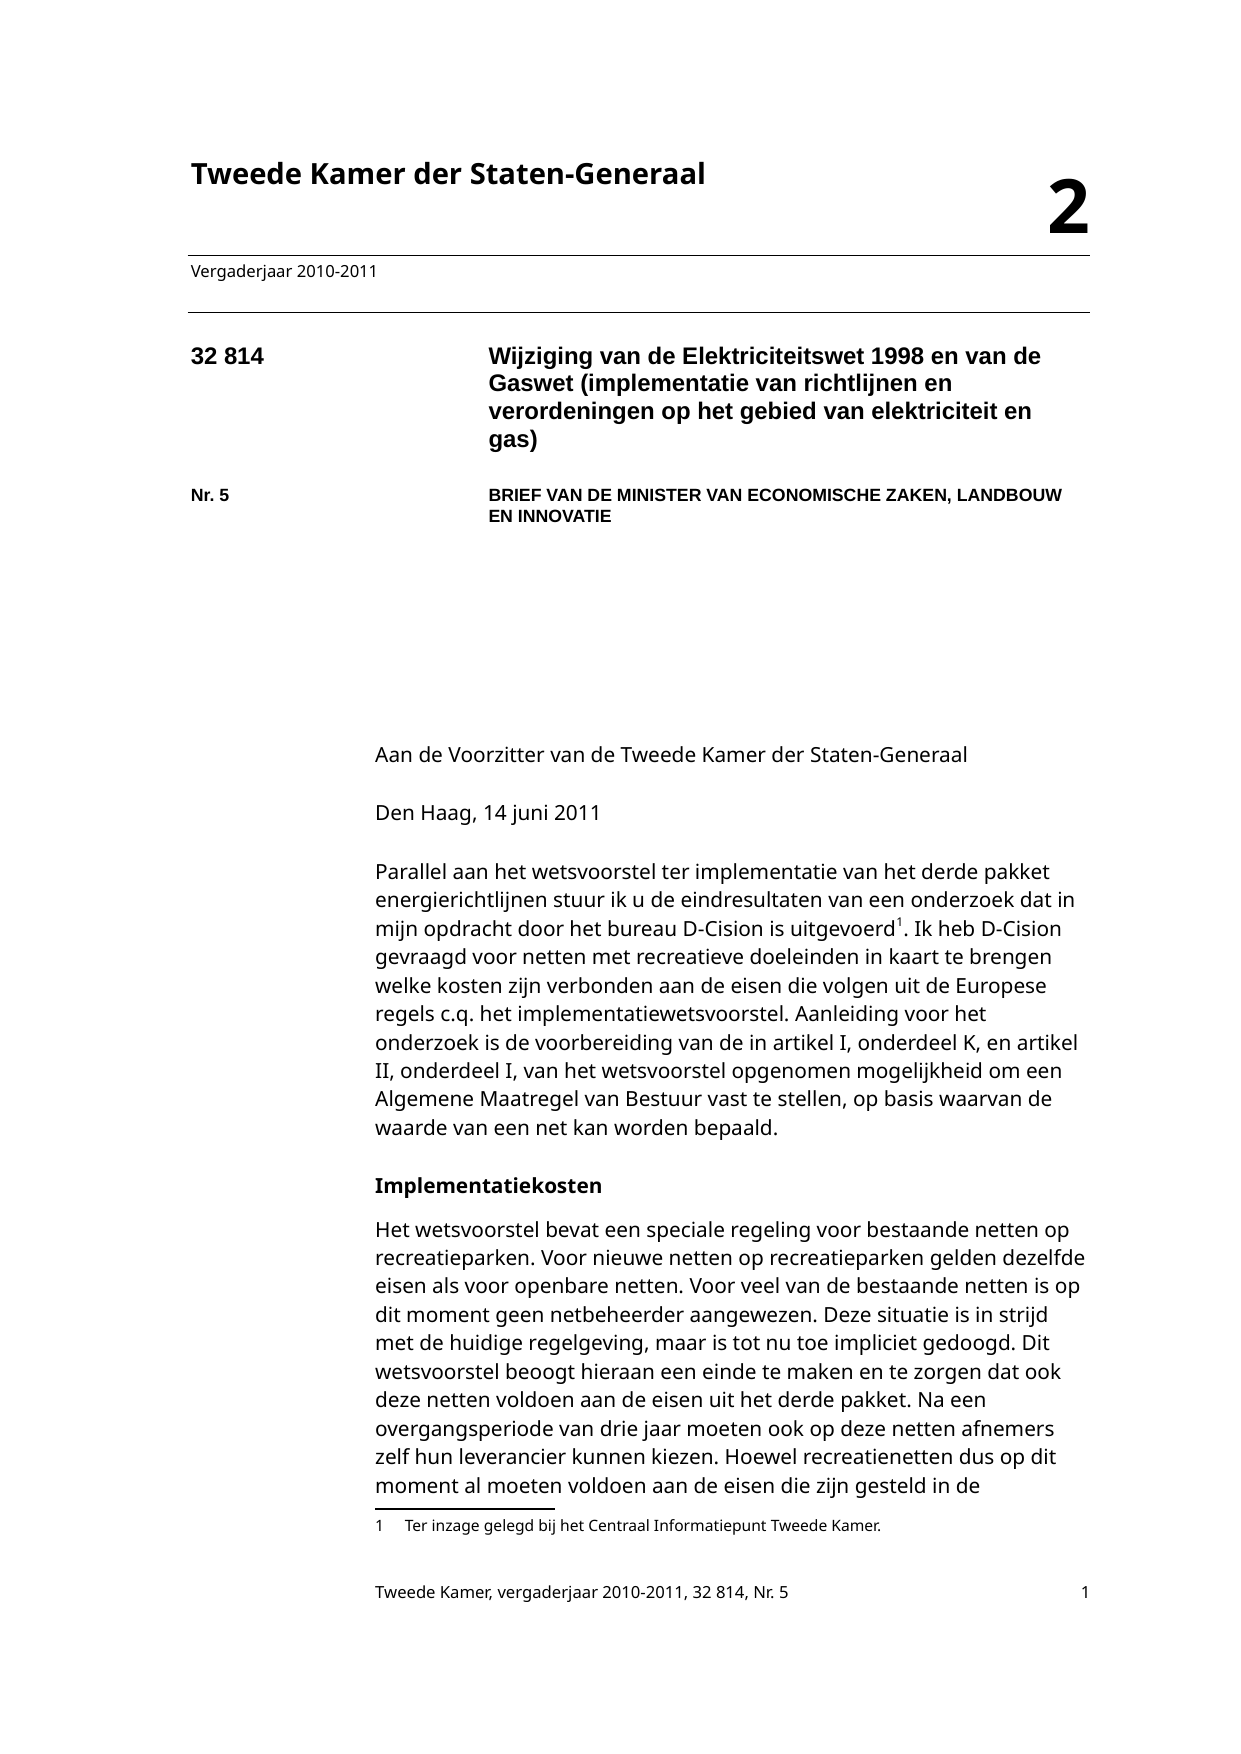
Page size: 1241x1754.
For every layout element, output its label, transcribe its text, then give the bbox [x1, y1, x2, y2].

text Implementatiekosten [375, 1171, 1090, 1200]
table_cell [485, 256, 1090, 312]
table_header 2 [910, 150, 1090, 255]
text Ter inzage gelegd bij het Centraal Informatiepunt Tweede Kamer. [375, 1508, 1090, 1536]
table_cell Nr. 5 [188, 482, 485, 622]
text Parallel aan het wetsvoorstel ter implementatie van het derde pakket energierichtlijnen stuur ik u de eindresultaten van een onderzoek dat in mijn opdracht door het bureau D-Cision is uitgevoerd. Ik heb D-Cision gevraagd voor netten met recreatieve doeleinden in kaart te brengen welke kosten zijn verbonden aan de eisen die volgen uit de Europese regels c.q. het implementatiewetsvoorstel. Aanleiding voor het onderzoek is de voorbereiding van de in artikel I, onderdeel K, en artikel II, onderdeel I, van het wetsvoorstel opgenomen mogelijkheid om een Algemene Maatregel van Bestuur vast te stellen, op basis waarvan de waarde van een net kan worden bepaald. [375, 857, 1090, 1141]
text Den Haag, 14 juni 2011 [375, 798, 1090, 827]
table_cell BRIEF VAN DE MINISTER VAN ECONOMISCHE ZAKEN, LANDBOUW EN INNOVATIE [485, 482, 1090, 622]
table_cell [485, 313, 1090, 339]
table_header Tweede Kamer der Staten-Generaal [188, 150, 909, 255]
text Aan de Voorzitter van de Tweede Kamer der Staten-Generaal [375, 740, 1090, 768]
table_cell Vergaderjaar 2010-2011 [188, 256, 485, 312]
table_cell 32 814 [188, 339, 485, 482]
table_cell [188, 313, 485, 339]
table_cell Wijziging van de Elektriciteitswet 1998 en van de Gaswet (implementatie van richtlijnen en verordeningen op het gebied van elektriciteit en gas) [485, 339, 1090, 482]
text Het wetsvoorstel bevat een speciale regeling voor bestaande netten op recreatieparken. Voor nieuwe netten op recreatieparken gelden dezelfde eisen als voor openbare netten. Voor veel van de bestaande netten is op dit moment geen netbeheerder aangewezen. Deze situatie is in strijd met de huidige regelgeving, maar is tot nu toe impliciet gedoogd. Dit wetsvoorstel beoogt hieraan een einde te maken en te zorgen dat ook deze netten voldoen aan de eisen uit het derde pakket. Na een overgangsperiode van drie jaar moeten ook op deze netten afnemers zelf hun leverancier kunnen kiezen. Hoewel recreatienetten dus op dit moment al moeten voldoen aan de eisen die zijn gesteld in de [375, 1215, 1090, 1499]
